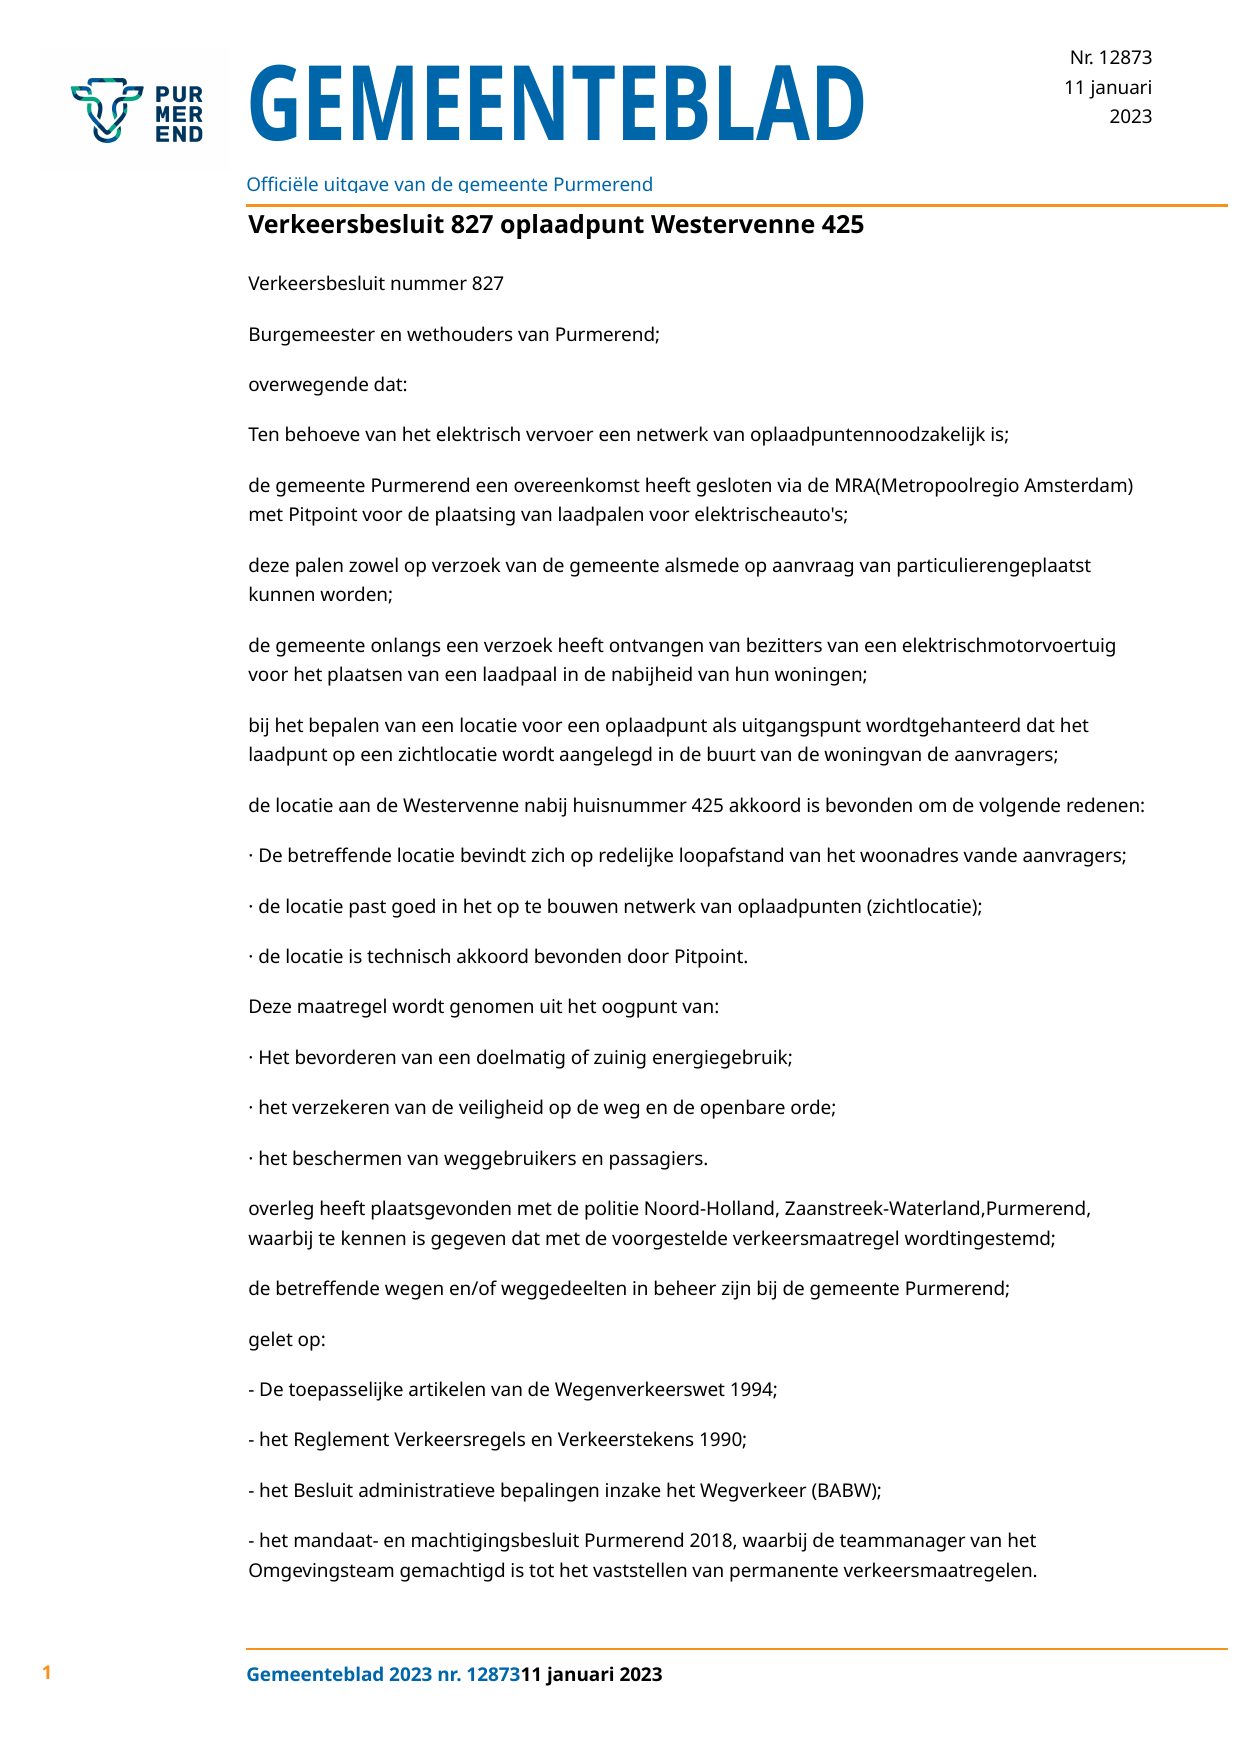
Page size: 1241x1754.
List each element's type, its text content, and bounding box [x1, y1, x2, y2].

text - De toepasselijke artikelen van de Wegenverkeerswet 1994; [248, 1376, 1152, 1402]
text - het Besluit administratieve bepalingen inzake het Wegverkeer (BABW); [248, 1477, 1152, 1503]
text bij het bepalen van een locatie voor een oplaadpunt als uitgangspunt wordtgehanteerd dat het laadpunt op een zichtlocatie wordt aangelegd in de buurt van de woningvan de aanvragers; [248, 712, 1152, 767]
text - het Reglement Verkeersregels en Verkeerstekens 1990; [248, 1427, 1152, 1452]
text de gemeente onlangs een verzoek heeft ontvangen van bezitters van een elektrischmotorvoertuig voor het plaatsen van een laadpaal in de nabijheid van hun woningen; [248, 632, 1152, 687]
text · het beschermen van weggebruikers en passagiers. [248, 1145, 1152, 1171]
text gelet op: [248, 1326, 1152, 1351]
text overwegende dat: [248, 371, 1152, 397]
text de gemeente Purmerend een overeenkomst heeft gesloten via de MRA(Metropoolregio Amsterdam) met Pitpoint voor de plaatsing van laadpalen voor elektrischeauto's; [248, 472, 1152, 527]
text · de locatie is technisch akkoord bevonden door Pitpoint. [248, 943, 1152, 969]
text Verkeersbesluit nummer 827 [248, 270, 1152, 296]
text - het mandaat- en machtigingsbesluit Purmerend 2018, waarbij de teammanager van het Omgevingsteam gemachtigd is tot het vaststellen van permanente verkeersmaatregelen. [248, 1527, 1152, 1583]
text · Het bevorderen van een doelmatig of zuinig energiegebruik; [248, 1044, 1152, 1070]
text · De betreffende locatie bevindt zich op redelijke loopafstand van het woonadres vande aanvragers; [248, 842, 1152, 868]
text Burgemeester en wethouders van Purmerend; [248, 321, 1152, 346]
text de locatie aan de Westervenne nabij huisnummer 425 akkoord is bevonden om de volgende redenen: [248, 792, 1152, 818]
text de betreffende wegen en/of weggedeelten in beheer zijn bij de gemeente Purmerend; [248, 1275, 1152, 1301]
text deze palen zowel op verzoek van de gemeente alsmede op aanvraag van particulierengeplaatst kunnen worden; [248, 552, 1152, 607]
text Ten behoeve van het elektrisch vervoer een netwerk van oplaadpuntennoodzakelijk is; [248, 422, 1152, 447]
text overleg heeft plaatsgevonden met de politie Noord-Holland, Zaanstreek-Waterland,Purmerend, waarbij te kennen is gegeven dat met de voorgestelde verkeersmaatregel wordtingestemd; [248, 1195, 1152, 1251]
picture [41, 47, 231, 172]
text · de locatie past goed in het op te bouwen netwerk van oplaadpunten (zichtlocatie); [248, 893, 1152, 918]
text Verkeersbesluit 827 oplaadpunt Westervenne 425 [248, 207, 1152, 241]
text Deze maatregel wordt genomen uit het oogpunt van: [248, 994, 1152, 1019]
text · het verzekeren van de veiligheid op de weg en de openbare orde; [248, 1094, 1152, 1120]
